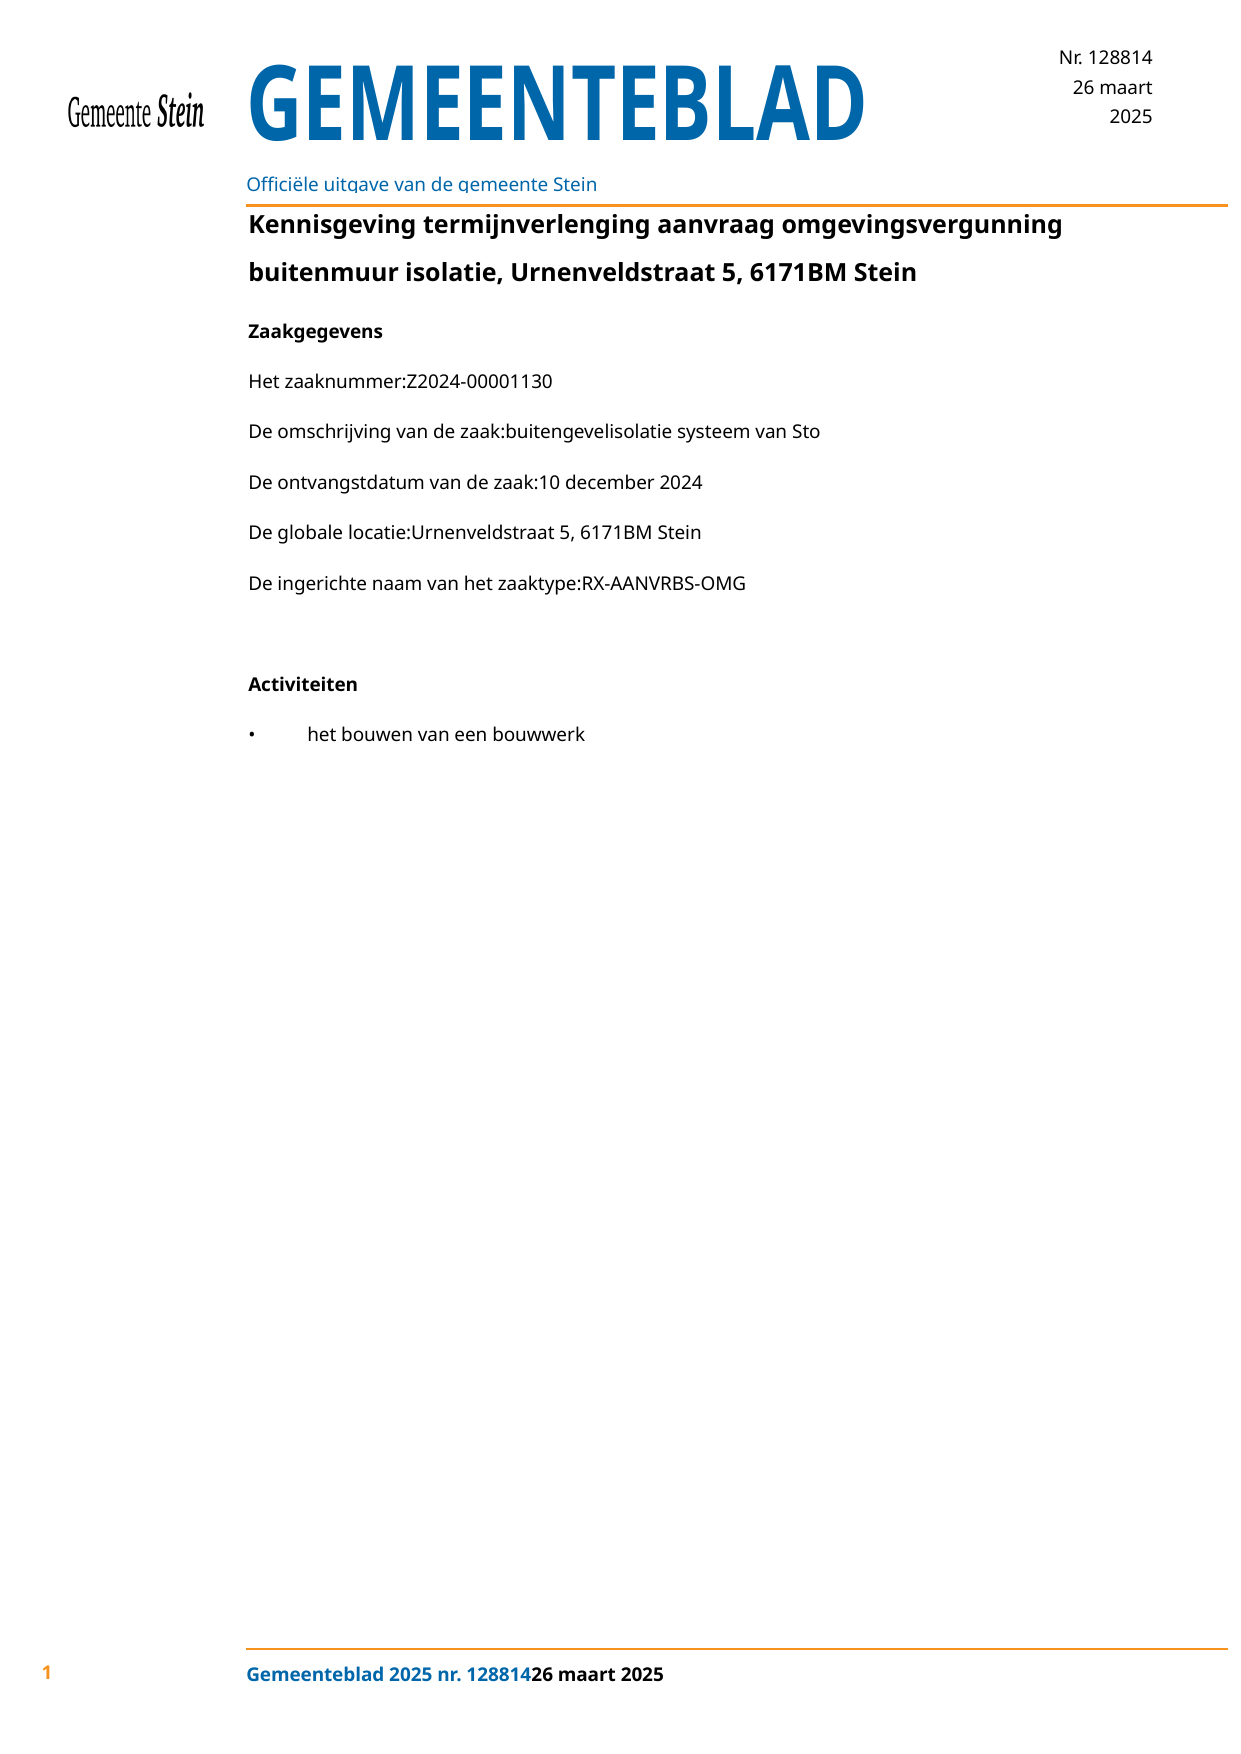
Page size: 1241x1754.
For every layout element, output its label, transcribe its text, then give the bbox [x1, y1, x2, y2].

text De globale locatie:Urnenveldstraat 5, 6171BM Stein [248, 519, 1152, 545]
text De ingerichte naam van het zaaktype:RX-AANVRBS-OMG [248, 570, 1152, 596]
picture [41, 47, 231, 172]
text Het zaaknummer:Z2024-00001130 [248, 368, 1152, 394]
text Activiteiten [248, 671, 1152, 697]
text De omschrijving van de zaak:buitengevelisolatie systeem van Sto [248, 419, 1152, 444]
text De ontvangstdatum van de zaak:10 december 2024 [248, 469, 1152, 495]
text Kennisgeving termijnverlenging aanvraag omgevingsvergunning buitenmuur isolatie, Urnenveldstraat 5, 6171BM Stein [248, 207, 1152, 288]
text Zaakgegevens [248, 318, 1152, 344]
list het bouwen van een bouwwerk [248, 721, 1152, 747]
